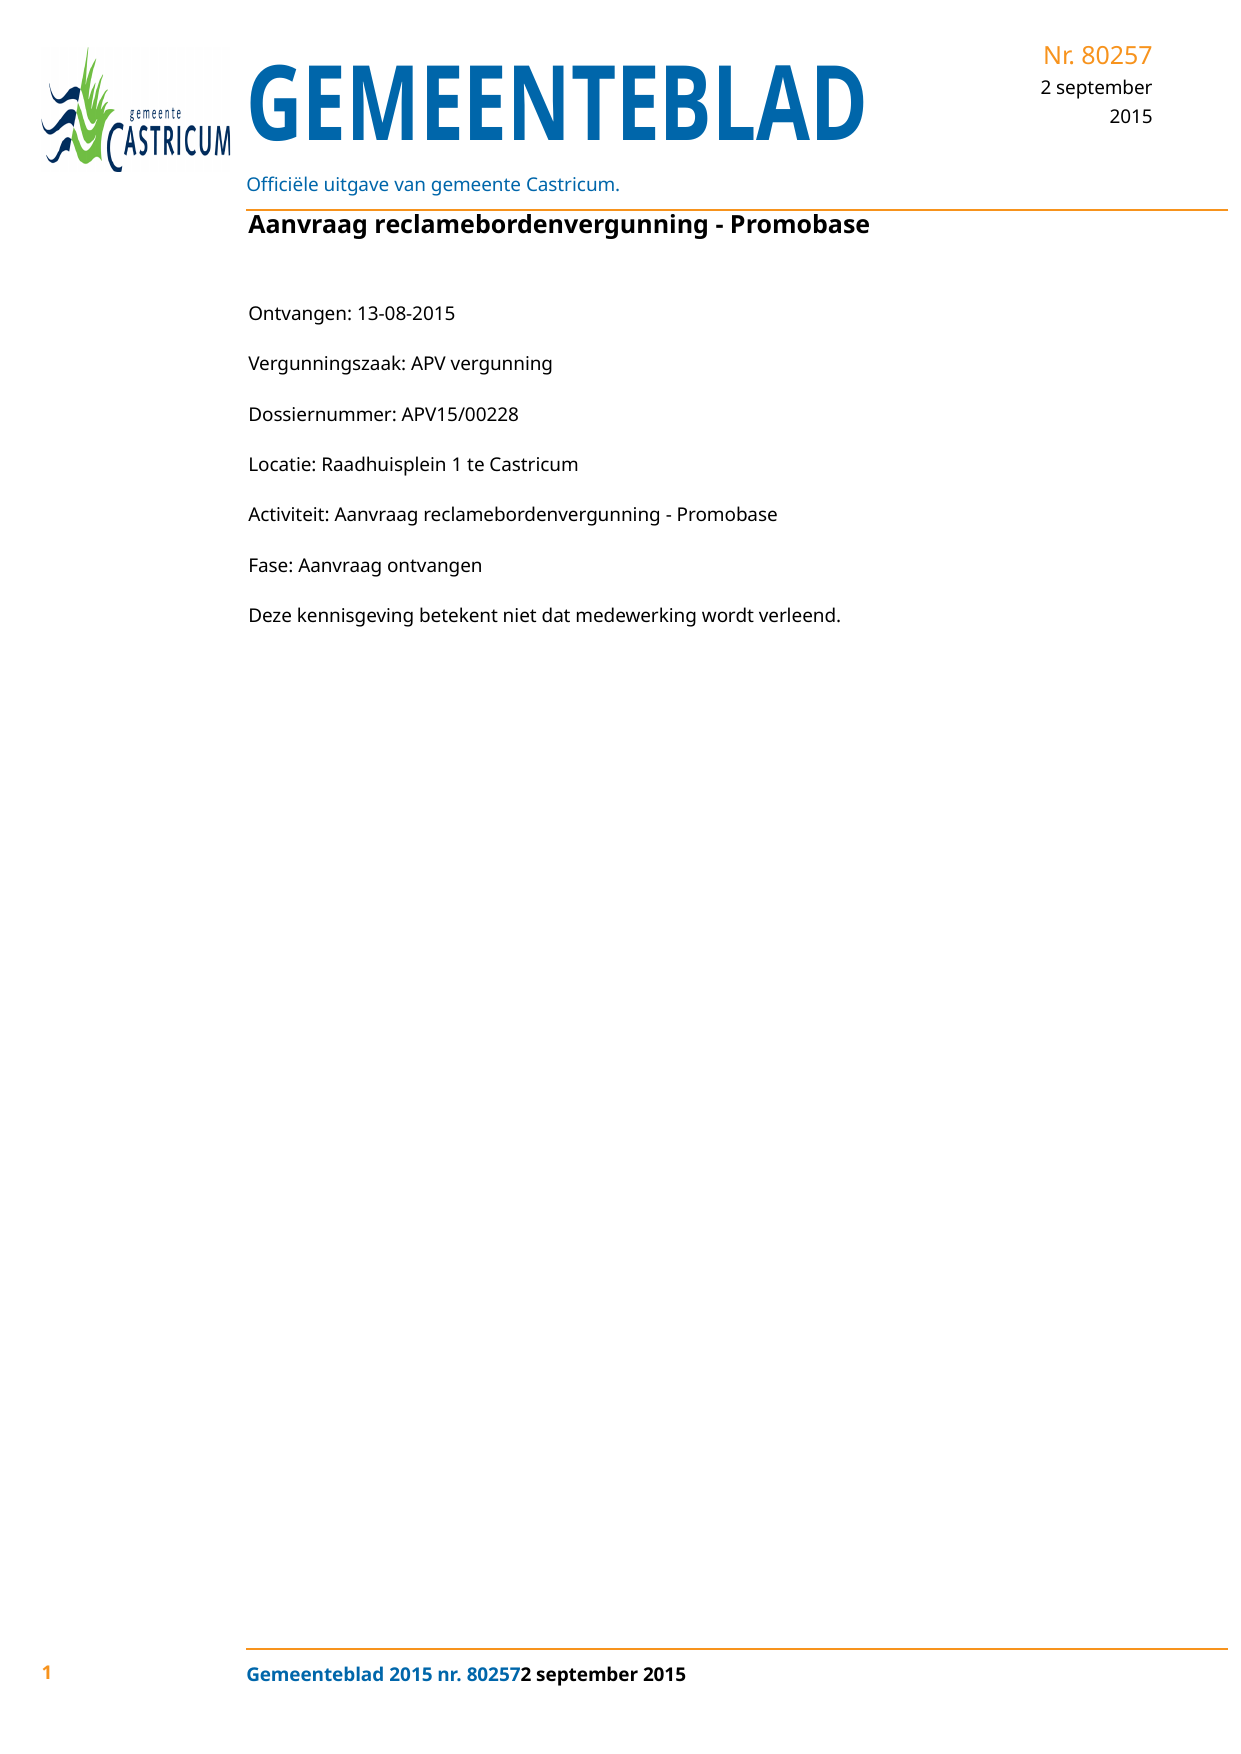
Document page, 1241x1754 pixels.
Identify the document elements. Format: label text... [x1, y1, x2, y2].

text Ontvangen: 13-08-2015 [248, 300, 1152, 326]
text Dossiernummer: APV15/00228 [248, 401, 1152, 426]
text Deze kennisgeving betekent niet dat medewerking wordt verleend. [248, 602, 1152, 628]
picture [41, 47, 231, 172]
text Activiteit: Aanvraag reclamebordenvergunning - Promobase [248, 502, 1152, 527]
text Vergunningszaak: APV vergunning [248, 350, 1152, 376]
text Aanvraag reclamebordenvergunning - Promobase [248, 211, 1152, 241]
text Locatie: Raadhuisplein 1 te Castricum [248, 451, 1152, 477]
text Fase: Aanvraag ontvangen [248, 552, 1152, 578]
